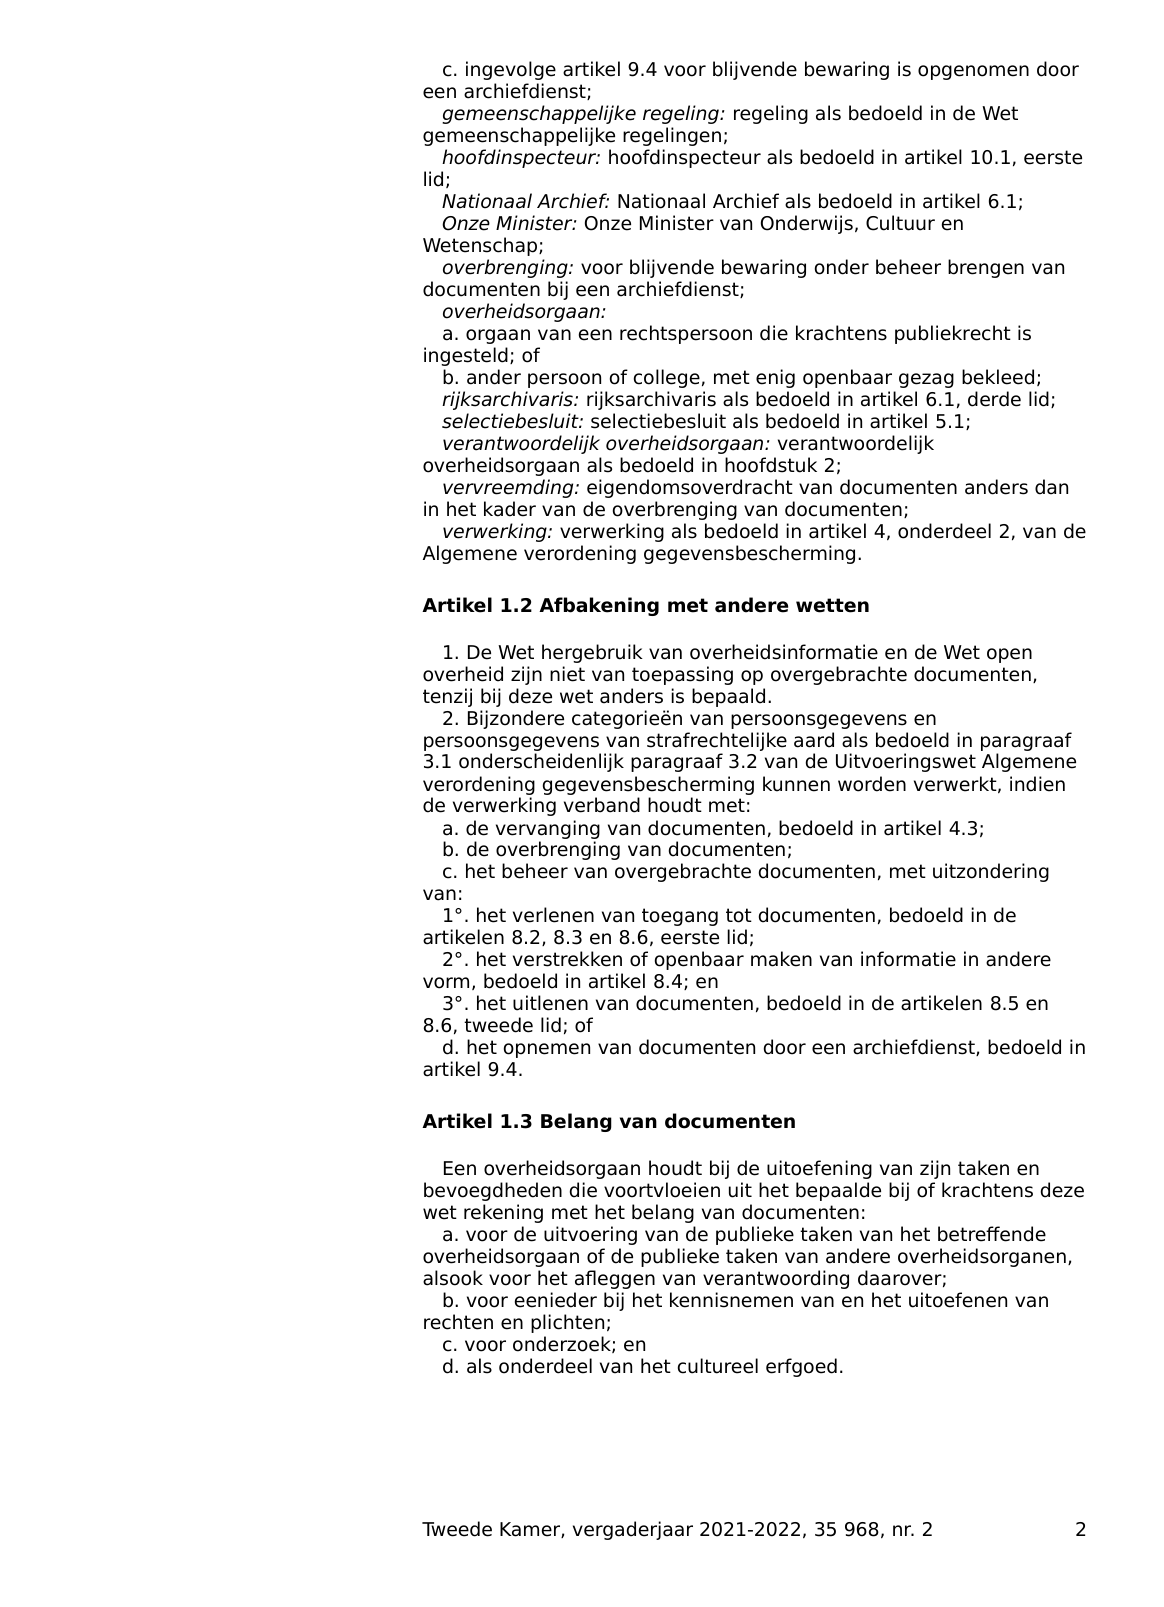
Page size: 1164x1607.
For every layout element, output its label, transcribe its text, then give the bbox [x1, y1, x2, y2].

text c. ingevolge artikel 9.4 voor blijvende bewaring is opgenomen door een archiefdienst; [422, 59, 1087, 103]
subtitle Artikel 1.3 Belang van documenten [422, 1111, 1087, 1133]
text b. ander persoon of college, met enig openbaar gezag bekleed; [422, 367, 1087, 389]
text b. voor eenieder bij het kennisnemen van en het uitoefenen van rechten en plichten; [422, 1290, 1087, 1334]
text Een overheidsorgaan houdt bij de uitoefening van zijn taken en bevoegdheden die voortvloeien uit het bepaalde bij of krachtens deze wet rekening met het belang van documenten: [422, 1158, 1087, 1224]
text c. het beheer van overgebrachte documenten, met uitzondering van: [422, 861, 1087, 905]
text selectiebesluit: selectiebesluit als bedoeld in artikel 5.1; [422, 411, 1087, 433]
text 3°. het uitlenen van documenten, bedoeld in de artikelen 8.5 en 8.6, tweede lid; of [422, 993, 1087, 1037]
text d. als onderdeel van het cultureel erfgoed. [422, 1356, 1087, 1378]
text overheidsorgaan: [422, 301, 1087, 323]
text Onze Minister: Onze Minister van Onderwijs, Cultuur en Wetenschap; [422, 213, 1087, 257]
text c. voor onderzoek; en [422, 1334, 1087, 1356]
subtitle Artikel 1.2 Afbakening met andere wetten [422, 594, 1087, 617]
text rijksarchivaris: rijksarchivaris als bedoeld in artikel 6.1, derde lid; [422, 389, 1087, 411]
text gemeenschappelijke regeling: regeling als bedoeld in de Wet gemeenschappelijke regelingen; [422, 103, 1087, 147]
text 2. Bijzondere categorieën van persoonsgegevens en persoonsgegevens van strafrechtelijke aard als bedoeld in paragraaf 3.1 onderscheidenlijk paragraaf 3.2 van de Uitvoeringswet Algemene verordening gegevensbescherming kunnen worden verwerkt, indien de verwerking verband houdt met: [422, 707, 1087, 817]
text vervreemding: eigendomsoverdracht van documenten anders dan in het kader van de overbrenging van documenten; [422, 477, 1087, 521]
text 1°. het verlenen van toegang tot documenten, bedoeld in de artikelen 8.2, 8.3 en 8.6, eerste lid; [422, 905, 1087, 949]
text overbrenging: voor blijvende bewaring onder beheer brengen van documenten bij een archiefdienst; [422, 257, 1087, 301]
text a. voor de uitvoering van de publieke taken van het betreffende overheidsorgaan of de publieke taken van andere overheidsorganen, alsook voor het afleggen van verantwoording daarover; [422, 1224, 1087, 1290]
text verwerking: verwerking als bedoeld in artikel 4, onderdeel 2, van de Algemene verordening gegevensbescherming. [422, 521, 1087, 564]
text verantwoordelijk overheidsorgaan: verantwoordelijk overheidsorgaan als bedoeld in hoofdstuk 2; [422, 433, 1087, 477]
text a. orgaan van een rechtspersoon die krachtens publiekrecht is ingesteld; of [422, 323, 1087, 367]
text 2°. het verstrekken of openbaar maken van informatie in andere vorm, bedoeld in artikel 8.4; en [422, 949, 1087, 993]
text hoofdinspecteur: hoofdinspecteur als bedoeld in artikel 10.1, eerste lid; [422, 147, 1087, 191]
text 1. De Wet hergebruik van overheidsinformatie en de Wet open overheid zijn niet van toepassing op overgebrachte documenten, tenzij bij deze wet anders is bepaald. [422, 642, 1087, 707]
text Nationaal Archief: Nationaal Archief als bedoeld in artikel 6.1; [422, 191, 1087, 213]
text a. de vervanging van documenten, bedoeld in artikel 4.3; [422, 817, 1087, 839]
text d. het opnemen van documenten door een archiefdienst, bedoeld in artikel 9.4. [422, 1037, 1087, 1081]
text b. de overbrenging van documenten; [422, 839, 1087, 861]
